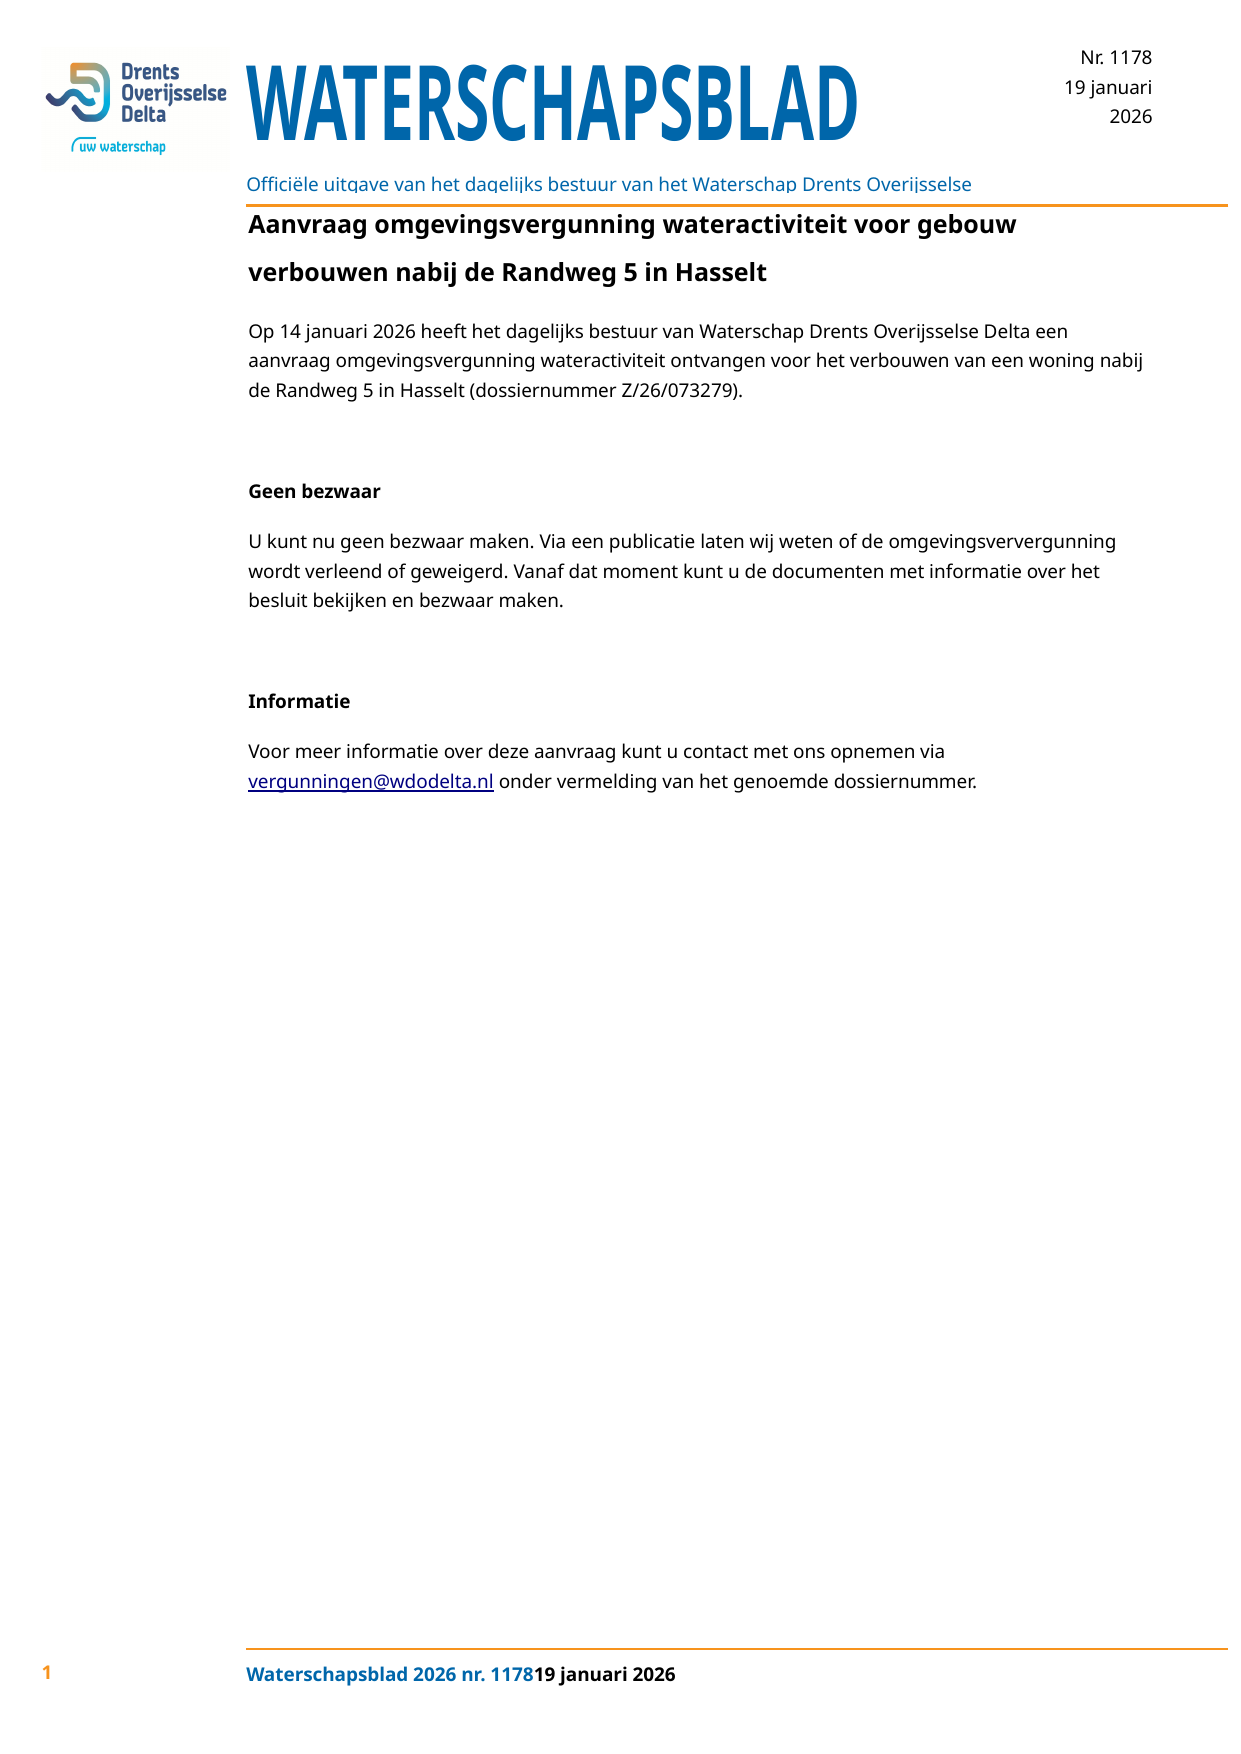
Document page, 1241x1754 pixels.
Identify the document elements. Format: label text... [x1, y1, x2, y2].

text Op 14 januari 2026 heeft het dagelijks bestuur van Waterschap Drents Overijsselse Delta een aanvraag omgevingsvergunning wateractiviteit ontvangen voor het verbouwen van een woning nabij de Randweg 5 in Hasselt (dossiernummer Z/26/073279). [248, 318, 1152, 403]
text Geen bezwaar [248, 478, 1152, 504]
text U kunt nu geen bezwaar maken. Via een publicatie laten wij weten of de omgevingsververgunning wordt verleend of geweigerd. Vanaf dat moment kunt u de documenten met informatie over het besluit bekijken en bezwaar maken. [248, 528, 1152, 613]
text Voor meer informatie over deze aanvraag kunt u contact met ons opnemen via vergunningen@wdodelta.nl onder vermelding van het genoemde dossiernummer. [248, 739, 1152, 794]
picture [41, 47, 231, 172]
text Aanvraag omgevingsvergunning wateractiviteit voor gebouw verbouwen nabij de Randweg 5 in Hasselt [248, 207, 1152, 288]
text Informatie [248, 688, 1152, 714]
